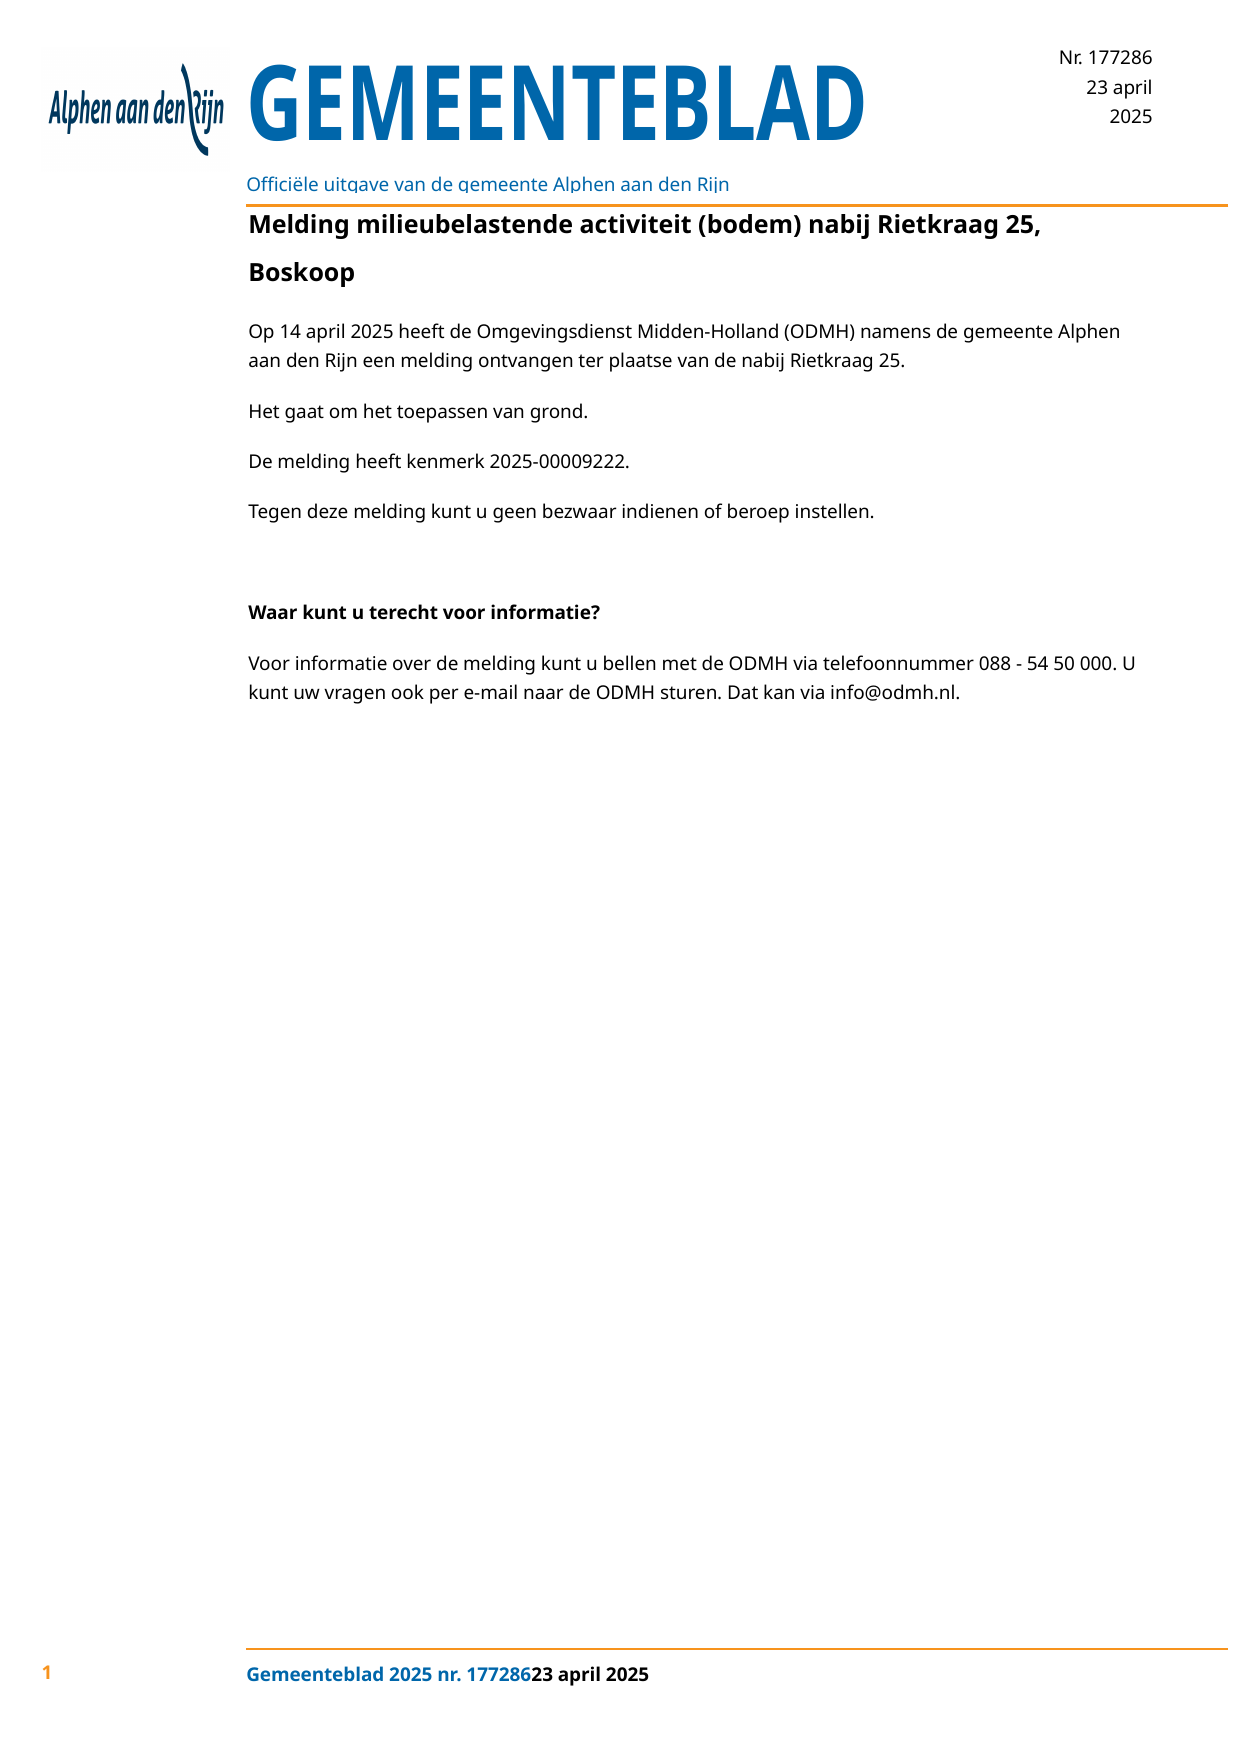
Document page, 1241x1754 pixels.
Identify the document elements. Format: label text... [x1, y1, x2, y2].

text Melding milieubelastende activiteit (bodem) nabij Rietkraag 25, Boskoop [248, 207, 1152, 288]
text De melding heeft kenmerk 2025-00009222. [248, 448, 1152, 474]
text Op 14 april 2025 heeft de Omgevingsdienst Midden-Holland (ODMH) namens de gemeente Alphen aan den Rijn een melding ontvangen ter plaatse van de nabij Rietkraag 25. [248, 318, 1152, 373]
text Tegen deze melding kunt u geen bezwaar indienen of beroep instellen. [248, 499, 1152, 524]
text Waar kunt u terecht voor informatie? [248, 599, 1152, 625]
text Voor informatie over de melding kunt u bellen met de ODMH via telefoonnummer 088 - 54 50 000. U kunt uw vragen ook per e-mail naar de ODMH sturen. Dat kan via info@odmh.nl. [248, 650, 1152, 705]
text Het gaat om het toepassen van grond. [248, 398, 1152, 424]
picture [41, 47, 231, 172]
